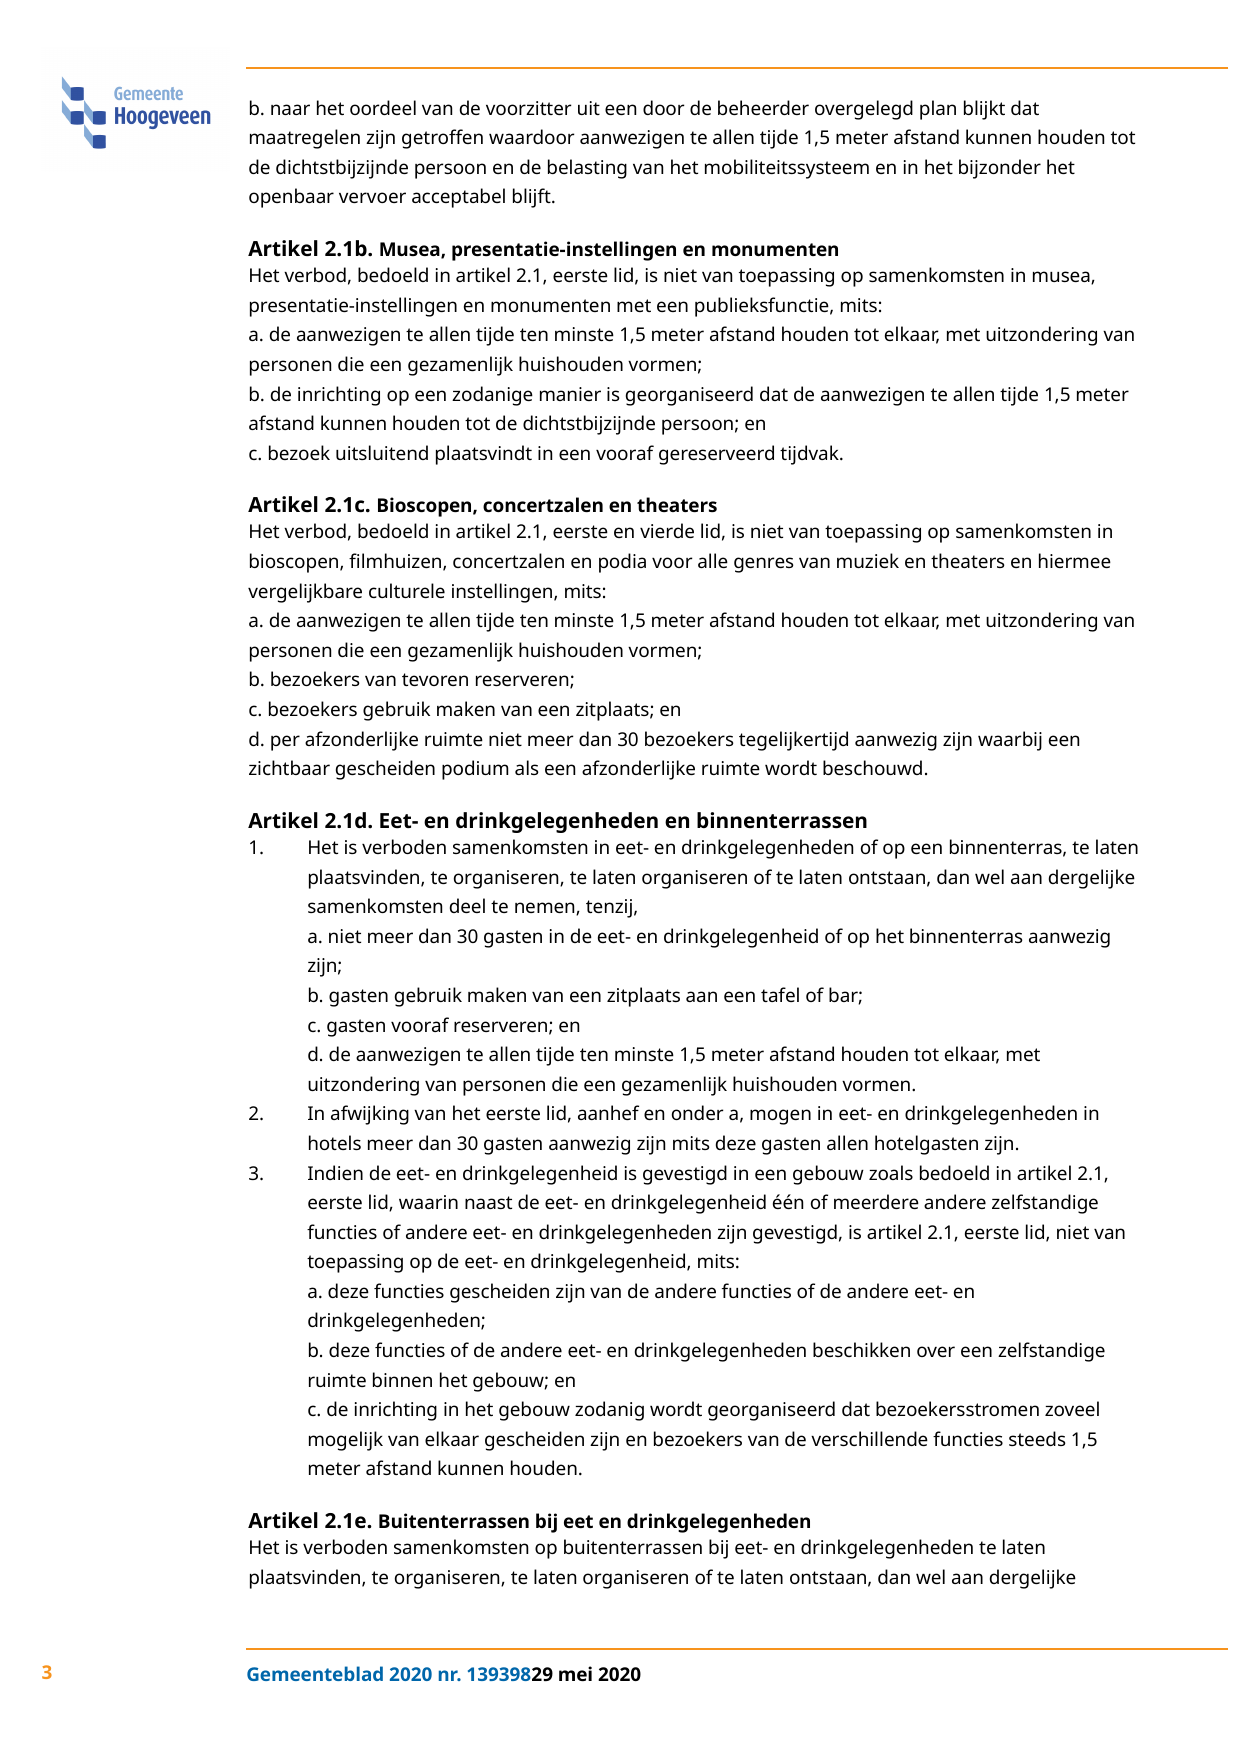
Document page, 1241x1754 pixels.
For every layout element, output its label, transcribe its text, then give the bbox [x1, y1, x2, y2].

text Het is verboden samenkomsten op buitenterrassen bij eet- en drinkgelegenheden te laten plaatsvinden, te organiseren, te laten organiseren of te laten ontstaan, dan wel aan dergelijke [248, 1534, 1152, 1590]
text Artikel 2.1d. Eet- en drinkgelegenheden en binnenterrassen [248, 806, 1152, 834]
text b. naar het oordeel van de voorzitter uit een door de beheerder overgelegd plan blijkt dat maatregelen zijn getroffen waardoor aanwezigen te allen tijde 1,5 meter afstand kunnen houden tot de dichtstbijzijnde persoon en de belasting van het mobiliteitssysteem en in het bijzonder het openbaar vervoer acceptabel blijft. [248, 95, 1152, 209]
text Artikel 2.1e. Buitenterrassen bij eet en drinkgelegenheden [248, 1506, 1152, 1534]
text a. de aanwezigen te allen tijde ten minste 1,5 meter afstand houden tot elkaar, met uitzondering van personen die een gezamenlijk huishouden vormen; [248, 322, 1152, 377]
list a. niet meer dan 30 gasten in de eet- en drinkgelegenheid of op het binnenterras aanwezig zijn; [248, 923, 1152, 978]
list Indien de eet- en drinkgelegenheid is gevestigd in een gebouw zoals bedoeld in artikel 2.1, eerste lid, waarin naast de eet- en drinkgelegenheid één of meerdere andere zelfstandige functies of andere eet- en drinkgelegenheden zijn gevestigd, is artikel 2.1, eerste lid, niet van toepassing op de eet- en drinkgelegenheid, mits: [248, 1160, 1152, 1274]
text d. per afzonderlijke ruimte niet meer dan 30 bezoekers tegelijkertijd aanwezig zijn waarbij een zichtbaar gescheiden podium als een afzonderlijke ruimte wordt beschouwd. [248, 726, 1152, 781]
list b. gasten gebruik maken van een zitplaats aan een tafel of bar; [248, 982, 1152, 1008]
text b. bezoekers van tevoren reserveren; [248, 667, 1152, 692]
text c. bezoekers gebruik maken van een zitplaats; en [248, 696, 1152, 722]
list b. deze functies of de andere eet- en drinkgelegenheden beschikken over een zelfstandige ruimte binnen het gebouw; en [248, 1337, 1152, 1392]
text Artikel 2.1c. Bioscopen, concertzalen en theaters [248, 490, 1152, 519]
text b. de inrichting op een zodanige manier is georganiseerd dat de aanwezigen te allen tijde 1,5 meter afstand kunnen houden tot de dichtstbijzijnde persoon; en [248, 381, 1152, 436]
list Het is verboden samenkomsten in eet- en drinkgelegenheden of op een binnenterras, te laten plaatsvinden, te organiseren, te laten organiseren of te laten ontstaan, dan wel aan dergelijke samenkomsten deel te nemen, tenzij, [248, 834, 1152, 919]
text c. bezoek uitsluitend plaatsvindt in een vooraf gereserveerd tijdvak. [248, 440, 1152, 466]
list a. deze functies gescheiden zijn van de andere functies of de andere eet- en drinkgelegenheden; [248, 1278, 1152, 1333]
text a. de aanwezigen te allen tijde ten minste 1,5 meter afstand houden tot elkaar, met uitzondering van personen die een gezamenlijk huishouden vormen; [248, 607, 1152, 663]
list c. de inrichting in het gebouw zodanig wordt georganiseerd dat bezoekersstromen zoveel mogelijk van elkaar gescheiden zijn en bezoekers van de verschillende functies steeds 1,5 meter afstand kunnen houden. [248, 1396, 1152, 1481]
text Het verbod, bedoeld in artikel 2.1, eerste lid, is niet van toepassing op samenkomsten in musea, presentatie-instellingen en monumenten met een publieksfunctie, mits: [248, 262, 1152, 318]
list c. gasten vooraf reserveren; en [248, 1012, 1152, 1037]
picture [41, 47, 231, 172]
text Het verbod, bedoeld in artikel 2.1, eerste en vierde lid, is niet van toepassing op samenkomsten in bioscopen, filmhuizen, concertzalen en podia voor alle genres van muziek en theaters en hiermee vergelijkbare culturele instellingen, mits: [248, 519, 1152, 604]
list d. de aanwezigen te allen tijde ten minste 1,5 meter afstand houden tot elkaar, met uitzondering van personen die een gezamenlijk huishouden vormen. [248, 1041, 1152, 1097]
list In afwijking van het eerste lid, aanhef en onder a, mogen in eet- en drinkgelegenheden in hotels meer dan 30 gasten aanwezig zijn mits deze gasten allen hotelgasten zijn. [248, 1101, 1152, 1156]
text Artikel 2.1b. Musea, presentatie-instellingen en monumenten [248, 234, 1152, 262]
